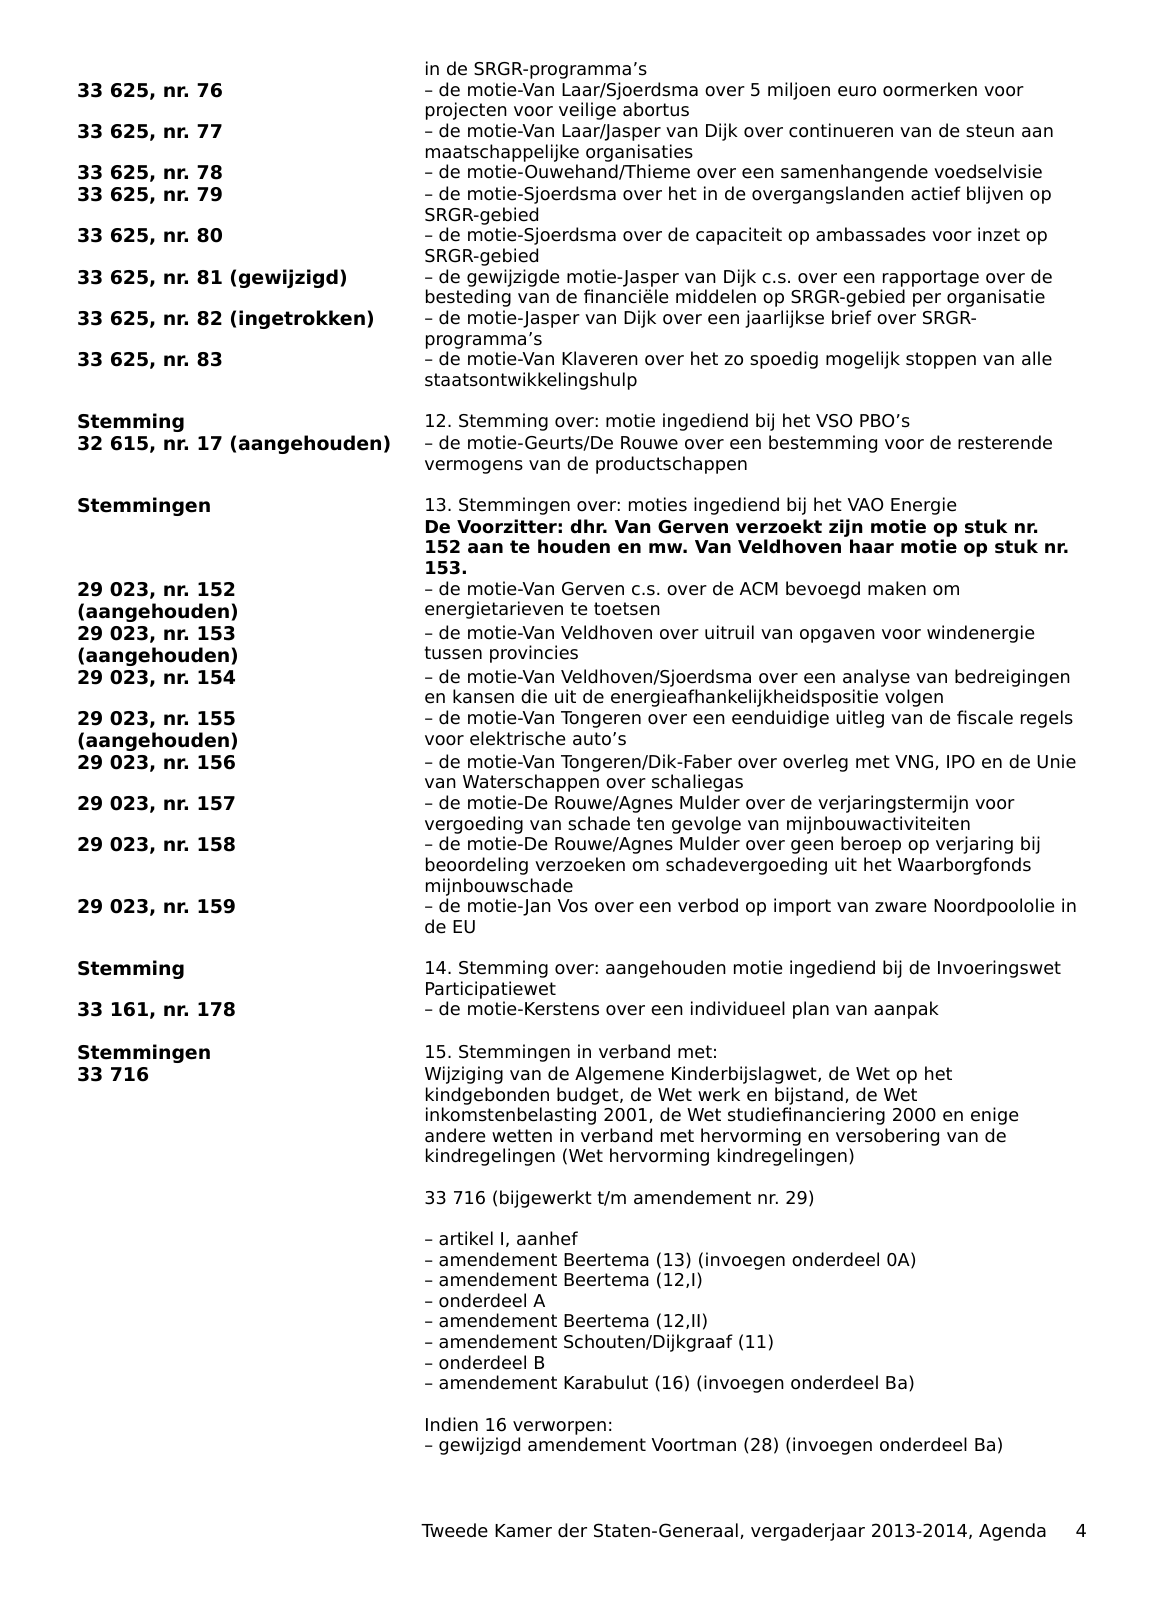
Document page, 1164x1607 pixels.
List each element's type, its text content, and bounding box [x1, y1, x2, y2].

table_cell – amendement Beertema (12,II) [418, 1311, 1087, 1332]
table_cell [77, 938, 401, 958]
table_cell 29 023, nr. 155 (aangehouden) [77, 708, 401, 752]
table_cell [77, 1332, 401, 1353]
table_cell [77, 1435, 401, 1456]
table_cell – amendement Karabulut (16) (invoegen onderdeel Ba) [418, 1373, 1087, 1394]
table_cell [401, 80, 418, 121]
table_cell – de motie-De Rouwe/Agnes Mulder over de verjaringstermijn voor vergoeding van schade ten gevolge van mijnbouwactiviteiten [418, 793, 1087, 834]
table_cell [401, 390, 418, 411]
table_cell [401, 752, 418, 793]
table_cell – de motie-Jan Vos over een verbod op import van zware Noordpoololie in de EU [418, 896, 1087, 937]
table_cell Stemmingen [77, 1042, 401, 1064]
table_cell in de SRGR-programma’s [418, 59, 1087, 80]
table_cell [77, 390, 401, 411]
table_cell 32 615, nr. 17 (aangehouden) [77, 433, 401, 474]
table_cell – de motie-Kerstens over een individueel plan van aanpak [418, 999, 1087, 1021]
table_cell [401, 958, 418, 999]
table_cell 15. Stemmingen in verband met: [418, 1042, 1087, 1064]
table_cell 13. Stemmingen over: moties ingediend bij het VAO Energie [418, 495, 1087, 517]
table_cell [401, 433, 418, 474]
table_cell [77, 1373, 401, 1394]
table_cell 33 625, nr. 81 (gewijzigd) [77, 267, 401, 308]
table_cell – de motie-De Rouwe/Agnes Mulder over geen beroep op verjaring bij beoordeling verzoeken om schadevergoeding uit het Waarborgfonds mijnbouwschade [418, 834, 1087, 896]
table_cell – de motie-Jasper van Dijk over een jaarlijkse brief over SRGR-programma’s [418, 308, 1087, 349]
table_cell – de motie-Geurts/De Rouwe over een bestemming voor de resterende vermogens van de productschappen [418, 433, 1087, 474]
table_cell Stemmingen [77, 495, 401, 517]
table_cell 29 023, nr. 157 [77, 793, 401, 834]
table_cell [401, 1415, 418, 1435]
table_cell 33 625, nr. 77 [77, 121, 401, 162]
table_cell [77, 1353, 401, 1373]
table_cell – amendement Schouten/Dijkgraaf (11) [418, 1332, 1087, 1353]
table_cell [418, 1208, 1087, 1229]
table_cell Indien 16 verworpen: [418, 1415, 1087, 1435]
table_cell [401, 793, 418, 834]
table_cell [401, 667, 418, 708]
table_cell [401, 1042, 418, 1064]
table_cell – de motie-Van Gerven c.s. over de ACM bevoegd maken om energietarieven te toetsen [418, 579, 1087, 623]
table_cell [401, 579, 418, 623]
table_cell [77, 1270, 401, 1291]
table_cell [401, 411, 418, 433]
table_cell 29 023, nr. 156 [77, 752, 401, 793]
table_cell 29 023, nr. 152 (aangehouden) [77, 579, 401, 623]
table_cell – de motie-Van Tongeren over een eenduidige uitleg van de fiscale regels voor elektrische auto’s [418, 708, 1087, 752]
table_cell [401, 495, 418, 517]
table_cell [401, 1021, 418, 1042]
table_cell [77, 1167, 401, 1188]
table_cell 12. Stemming over: motie ingediend bij het VSO PBO’s [418, 411, 1087, 433]
table_cell – onderdeel B [418, 1353, 1087, 1373]
table_cell [401, 999, 418, 1021]
table_cell [77, 1311, 401, 1332]
table_cell 29 023, nr. 158 [77, 834, 401, 896]
table_cell [401, 349, 418, 390]
table_cell 33 161, nr. 178 [77, 999, 401, 1021]
table_cell 29 023, nr. 153 (aangehouden) [77, 623, 401, 667]
table_cell 33 625, nr. 79 [77, 184, 401, 225]
table_cell – de motie-Sjoerdsma over het in de overgangslanden actief blijven op SRGR-gebied [418, 184, 1087, 225]
table_cell – amendement Beertema (12,I) [418, 1270, 1087, 1291]
table_cell – de motie-Van Laar/Jasper van Dijk over continueren van de steun aan maatschappelijke organisaties [418, 121, 1087, 162]
table_cell [401, 184, 418, 225]
table_cell [77, 1291, 401, 1311]
table_cell [77, 1021, 401, 1042]
table_cell 33 716 [77, 1064, 401, 1167]
table_cell Wijziging van de Algemene Kinderbijslagwet, de Wet op het kindgebonden budget, de Wet werk en bijstand, de Wet inkomstenbelasting 2001, de Wet studiefinanciering 2000 en enige andere wetten in verband met hervorming en versobering van de kindregelingen (Wet hervorming kindregelingen) [418, 1064, 1087, 1167]
table_cell Stemming [77, 411, 401, 433]
table_cell [401, 121, 418, 162]
table_cell 33 625, nr. 78 [77, 162, 401, 184]
table_cell [401, 1188, 418, 1208]
table_cell [401, 1167, 418, 1188]
table_cell 14. Stemming over: aangehouden motie ingediend bij de Invoeringswet Participatiewet [418, 958, 1087, 999]
table_cell – artikel I, aanhef [418, 1229, 1087, 1249]
table_cell 33 625, nr. 80 [77, 225, 401, 267]
table_cell De Voorzitter: dhr. Van Gerven verzoekt zijn motie op stuk nr. 152 aan te houden en mw. Van Veldhoven haar motie op stuk nr. 153. [418, 517, 1087, 579]
table_cell [77, 1188, 401, 1208]
table_cell [77, 59, 401, 80]
table_cell [401, 225, 418, 267]
table_cell [401, 1064, 418, 1167]
table_cell [77, 1229, 401, 1249]
table_cell – amendement Beertema (13) (invoegen onderdeel 0A) [418, 1250, 1087, 1270]
table_cell [77, 1250, 401, 1270]
table_cell 33 625, nr. 82 (ingetrokken) [77, 308, 401, 349]
table_cell 33 625, nr. 76 [77, 80, 401, 121]
table_cell Stemming [77, 958, 401, 999]
table_cell [401, 938, 418, 958]
table_cell [77, 1415, 401, 1435]
table_cell [77, 517, 401, 579]
table_cell – onderdeel A [418, 1291, 1087, 1311]
table_cell [77, 1208, 401, 1229]
table_cell – de gewijzigde motie-Jasper van Dijk c.s. over een rapportage over de besteding van de financiële middelen op SRGR-gebied per organisatie [418, 267, 1087, 308]
table_cell [401, 1250, 418, 1270]
table_cell 33 625, nr. 83 [77, 349, 401, 390]
table_cell [401, 1332, 418, 1353]
table_cell 29 023, nr. 159 [77, 896, 401, 937]
table_cell – de motie-Van Veldhoven/Sjoerdsma over een analyse van bedreigingen en kansen die uit de energieafhankelijkheidspositie volgen [418, 667, 1087, 708]
table_cell [77, 474, 401, 495]
table_cell [401, 623, 418, 667]
table_cell 29 023, nr. 154 [77, 667, 401, 708]
table_cell [401, 834, 418, 896]
table_cell – de motie-Sjoerdsma over de capaciteit op ambassades voor inzet op SRGR-gebied [418, 225, 1087, 267]
table_cell [401, 1353, 418, 1373]
table_cell [401, 162, 418, 184]
table_cell [401, 517, 418, 579]
table_cell [401, 896, 418, 937]
table_cell [401, 1435, 418, 1456]
table_cell [401, 474, 418, 495]
table_cell [418, 938, 1087, 958]
table_cell [77, 1394, 401, 1414]
table_cell – de motie-Van Tongeren/Dik-Faber over overleg met VNG, IPO en de Unie van Waterschappen over schaliegas [418, 752, 1087, 793]
table_cell [401, 1270, 418, 1291]
table_cell [401, 267, 418, 308]
table_cell 33 716 (bijgewerkt t/m amendement nr. 29) [418, 1188, 1087, 1208]
table_cell [401, 708, 418, 752]
table_cell – de motie-Van Veldhoven over uitruil van opgaven voor windenergie tussen provincies [418, 623, 1087, 667]
table_cell [401, 59, 418, 80]
table_cell [401, 308, 418, 349]
table_cell [418, 474, 1087, 495]
table_cell [401, 1373, 418, 1394]
table_cell – de motie-Van Klaveren over het zo spoedig mogelijk stoppen van alle staatsontwikkelingshulp [418, 349, 1087, 390]
table_cell [418, 1394, 1087, 1414]
table_cell [418, 1167, 1087, 1188]
table_cell – de motie-Ouwehand/Thieme over een samenhangende voedselvisie [418, 162, 1087, 184]
table_cell [418, 390, 1087, 411]
table_cell – gewijzigd amendement Voortman (28) (invoegen onderdeel Ba) [418, 1435, 1087, 1456]
table_cell [401, 1311, 418, 1332]
table_cell [401, 1229, 418, 1249]
table_cell [401, 1208, 418, 1229]
table_cell [418, 1021, 1087, 1042]
table_cell [401, 1291, 418, 1311]
table_cell [401, 1394, 418, 1414]
table_cell – de motie-Van Laar/Sjoerdsma over 5 miljoen euro oormerken voor projecten voor veilige abortus [418, 80, 1087, 121]
